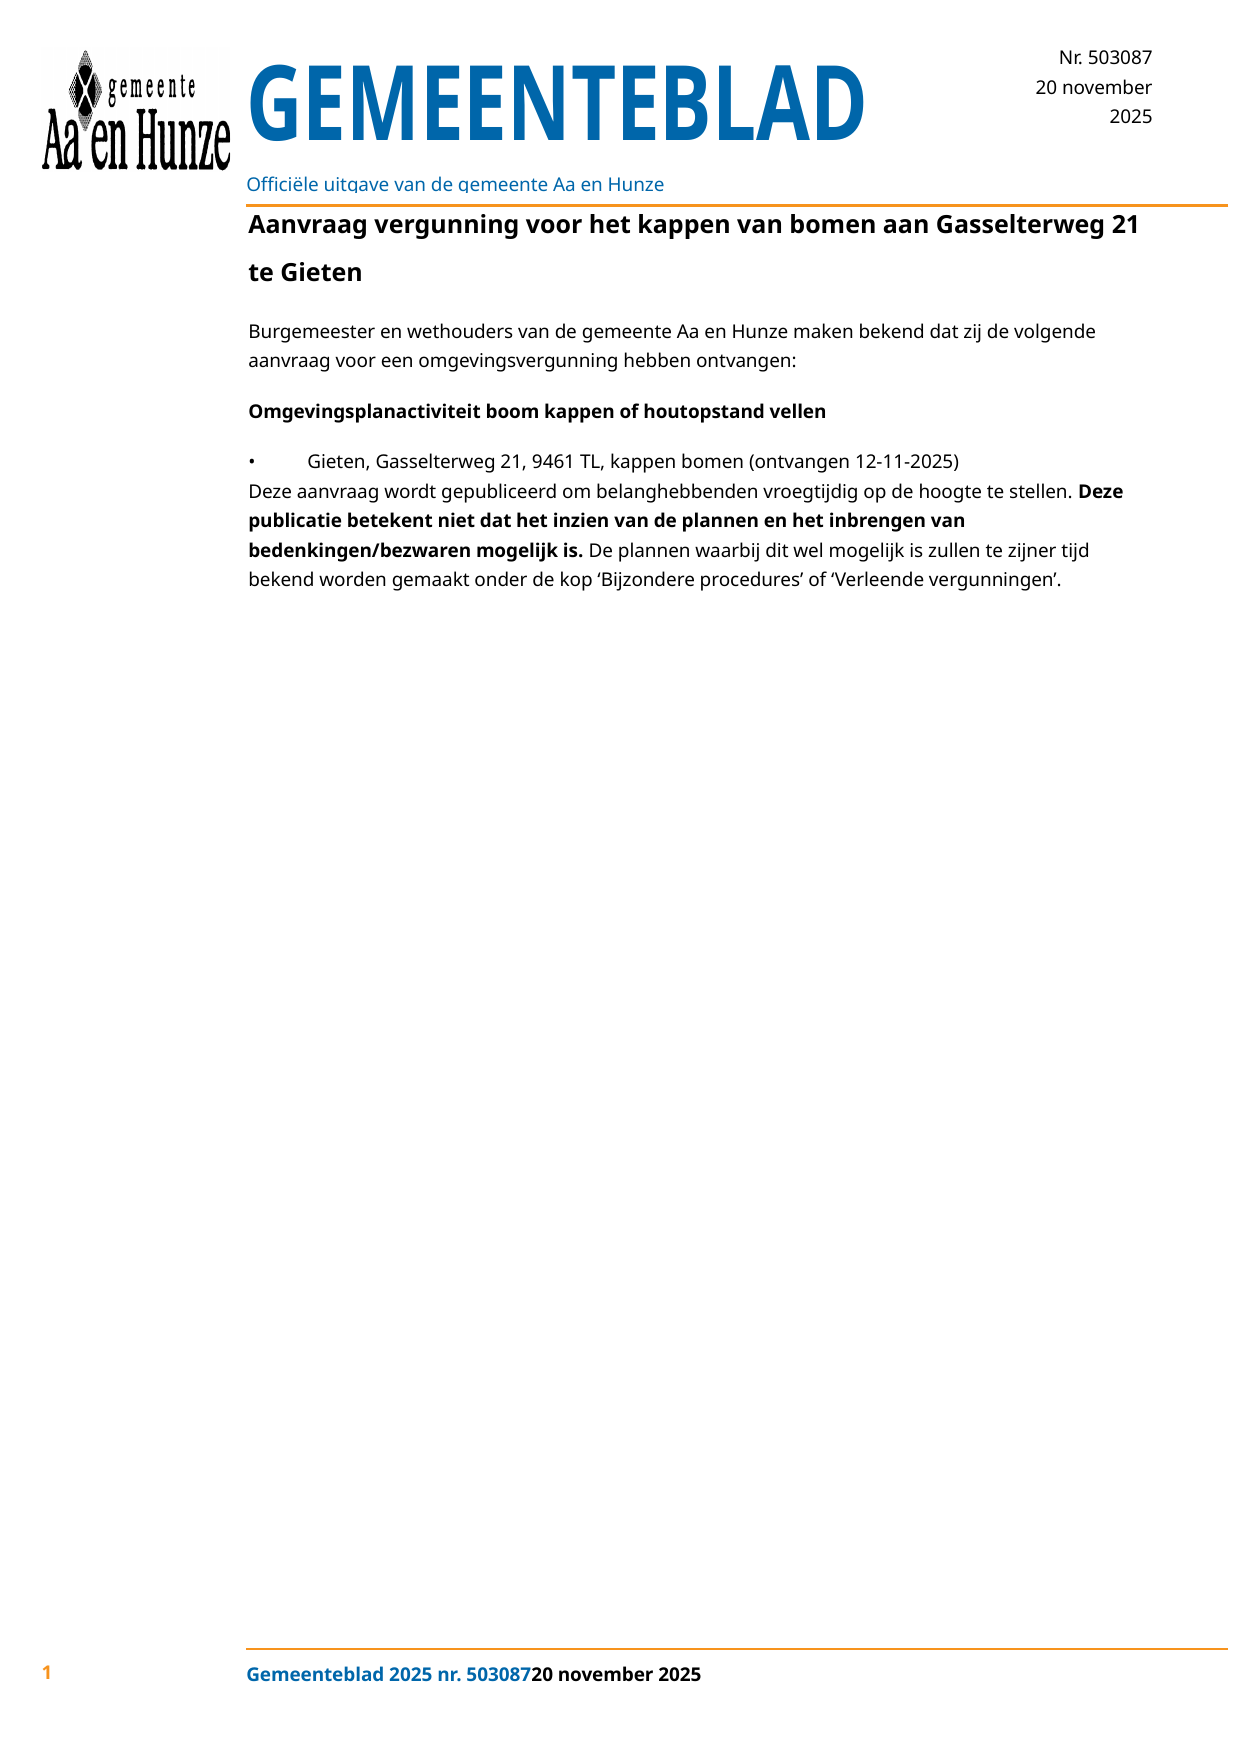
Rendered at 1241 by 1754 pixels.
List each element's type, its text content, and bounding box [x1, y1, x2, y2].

text Deze aanvraag wordt gepubliceerd om belanghebbenden vroegtijdig op de hoogte te stellen. Deze publicatie betekent niet dat het inzien van de plannen en het inbrengen van bedenkingen/bezwaren mogelijk is. De plannen waarbij dit wel mogelijk is zullen te zijner tijd bekend worden gemaakt onder de kop ‘Bijzondere procedures’ of ‘Verleende vergunningen’. [248, 478, 1152, 592]
text Omgevingsplanactiviteit boom kappen of houtopstand vellen [248, 398, 1152, 424]
text Aanvraag vergunning voor het kappen van bomen aan Gasselterweg 21 te Gieten [248, 207, 1152, 288]
list Gieten, Gasselterweg 21, 9461 TL, kappen bomen (ontvangen 12-11-2025) [248, 448, 1152, 474]
text Burgemeester en wethouders van de gemeente Aa en Hunze maken bekend dat zij de volgende aanvraag voor een omgevingsvergunning hebben ontvangen: [248, 318, 1152, 373]
picture [41, 47, 231, 172]
